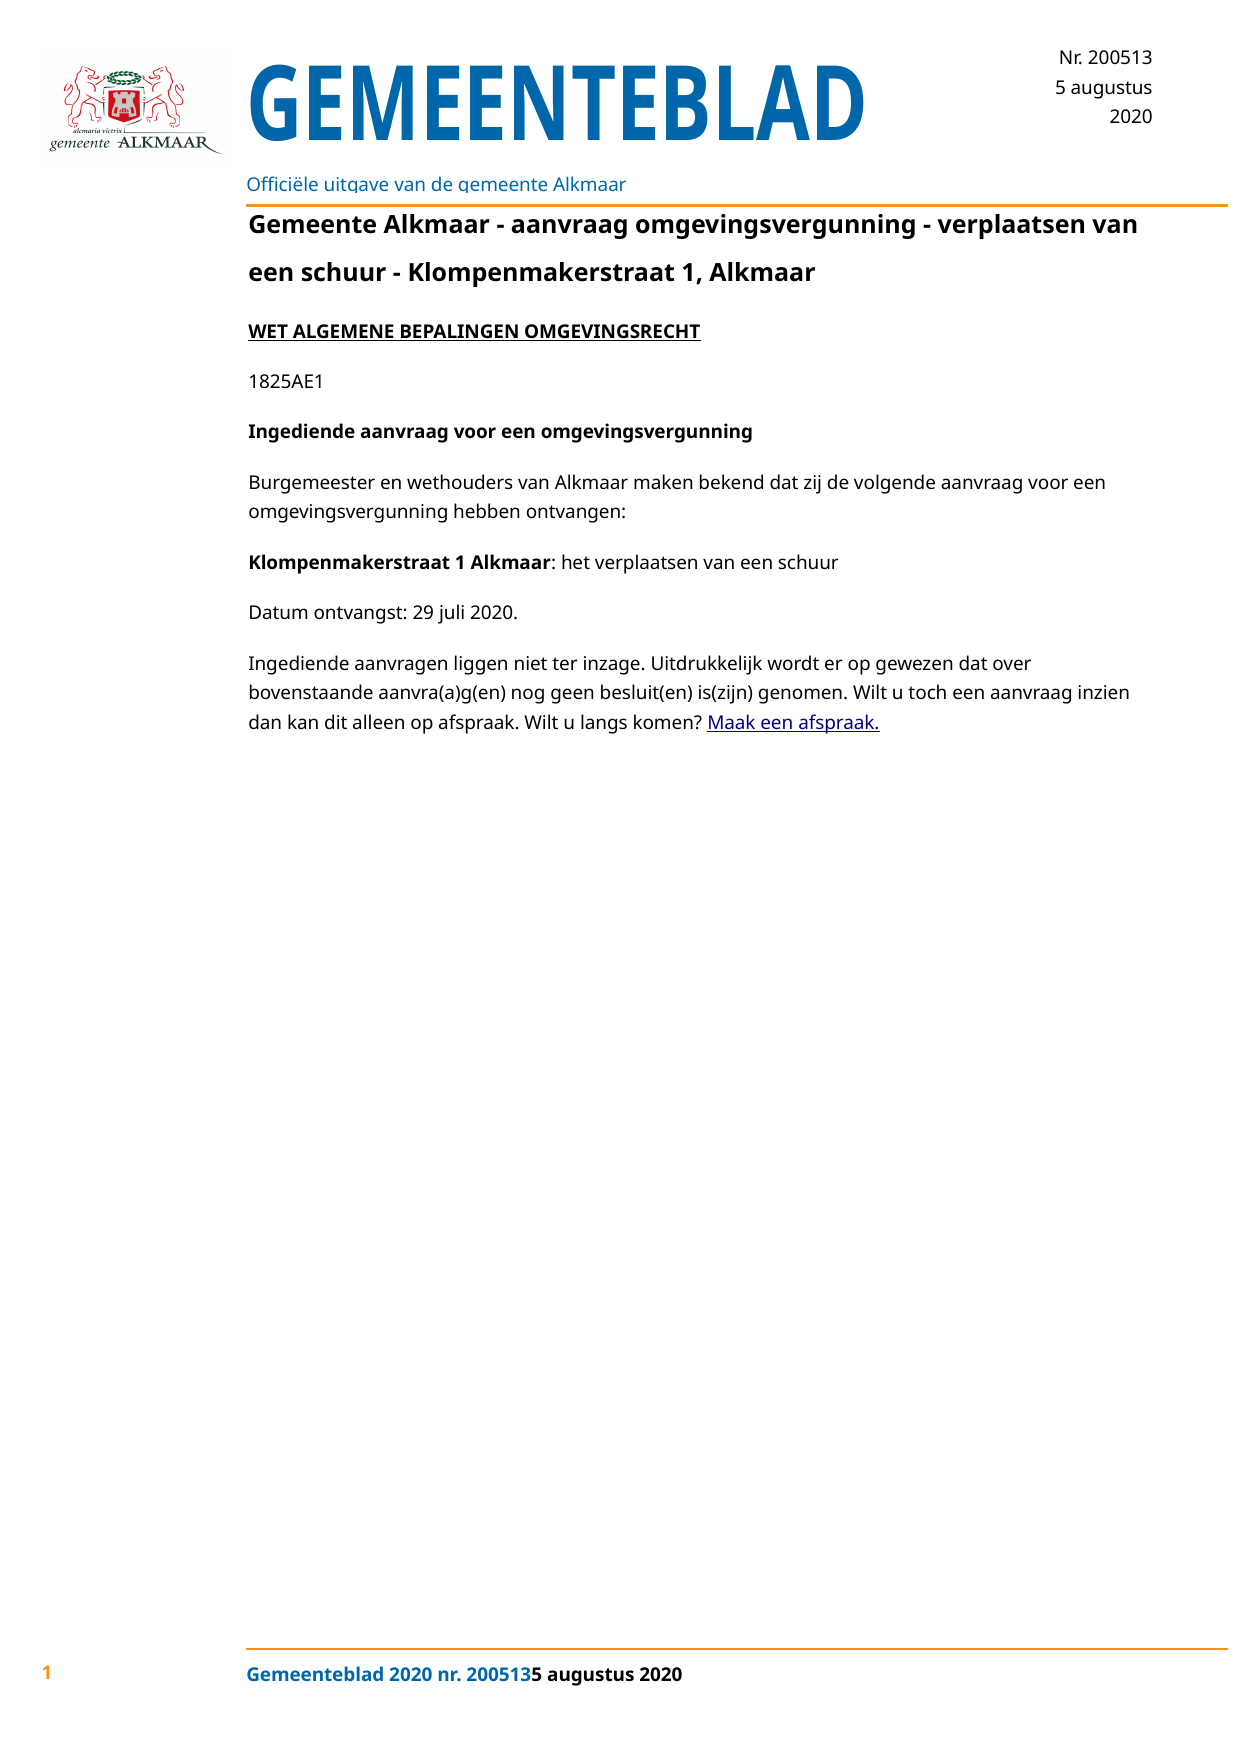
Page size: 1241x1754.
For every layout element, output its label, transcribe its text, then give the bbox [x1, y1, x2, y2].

text Ingediende aanvraag voor een omgevingsvergunning [248, 419, 1152, 444]
text Burgemeester en wethouders van Alkmaar maken bekend dat zij de volgende aanvraag voor een omgevingsvergunning hebben ontvangen: [248, 469, 1152, 524]
text WET ALGEMENE BEPALINGEN OMGEVINGSRECHT [248, 318, 1152, 344]
text 1825AE1 [248, 368, 1152, 394]
text Ingediende aanvragen liggen niet ter inzage. Uitdrukkelijk wordt er op gewezen dat over bovenstaande aanvra(a)g(en) nog geen besluit(en) is(zijn) genomen. Wilt u toch een aanvraag inzien dan kan dit alleen op afspraak. Wilt u langs komen? Maak een afspraak. [248, 650, 1152, 735]
picture [41, 47, 231, 172]
text Klompenmakerstraat 1 Alkmaar: het verplaatsen van een schuur [248, 549, 1152, 575]
text Gemeente Alkmaar - aanvraag omgevingsvergunning - verplaatsen van een schuur - Klompenmakerstraat 1, Alkmaar [248, 207, 1152, 288]
text Datum ontvangst: 29 juli 2020. [248, 599, 1152, 625]
